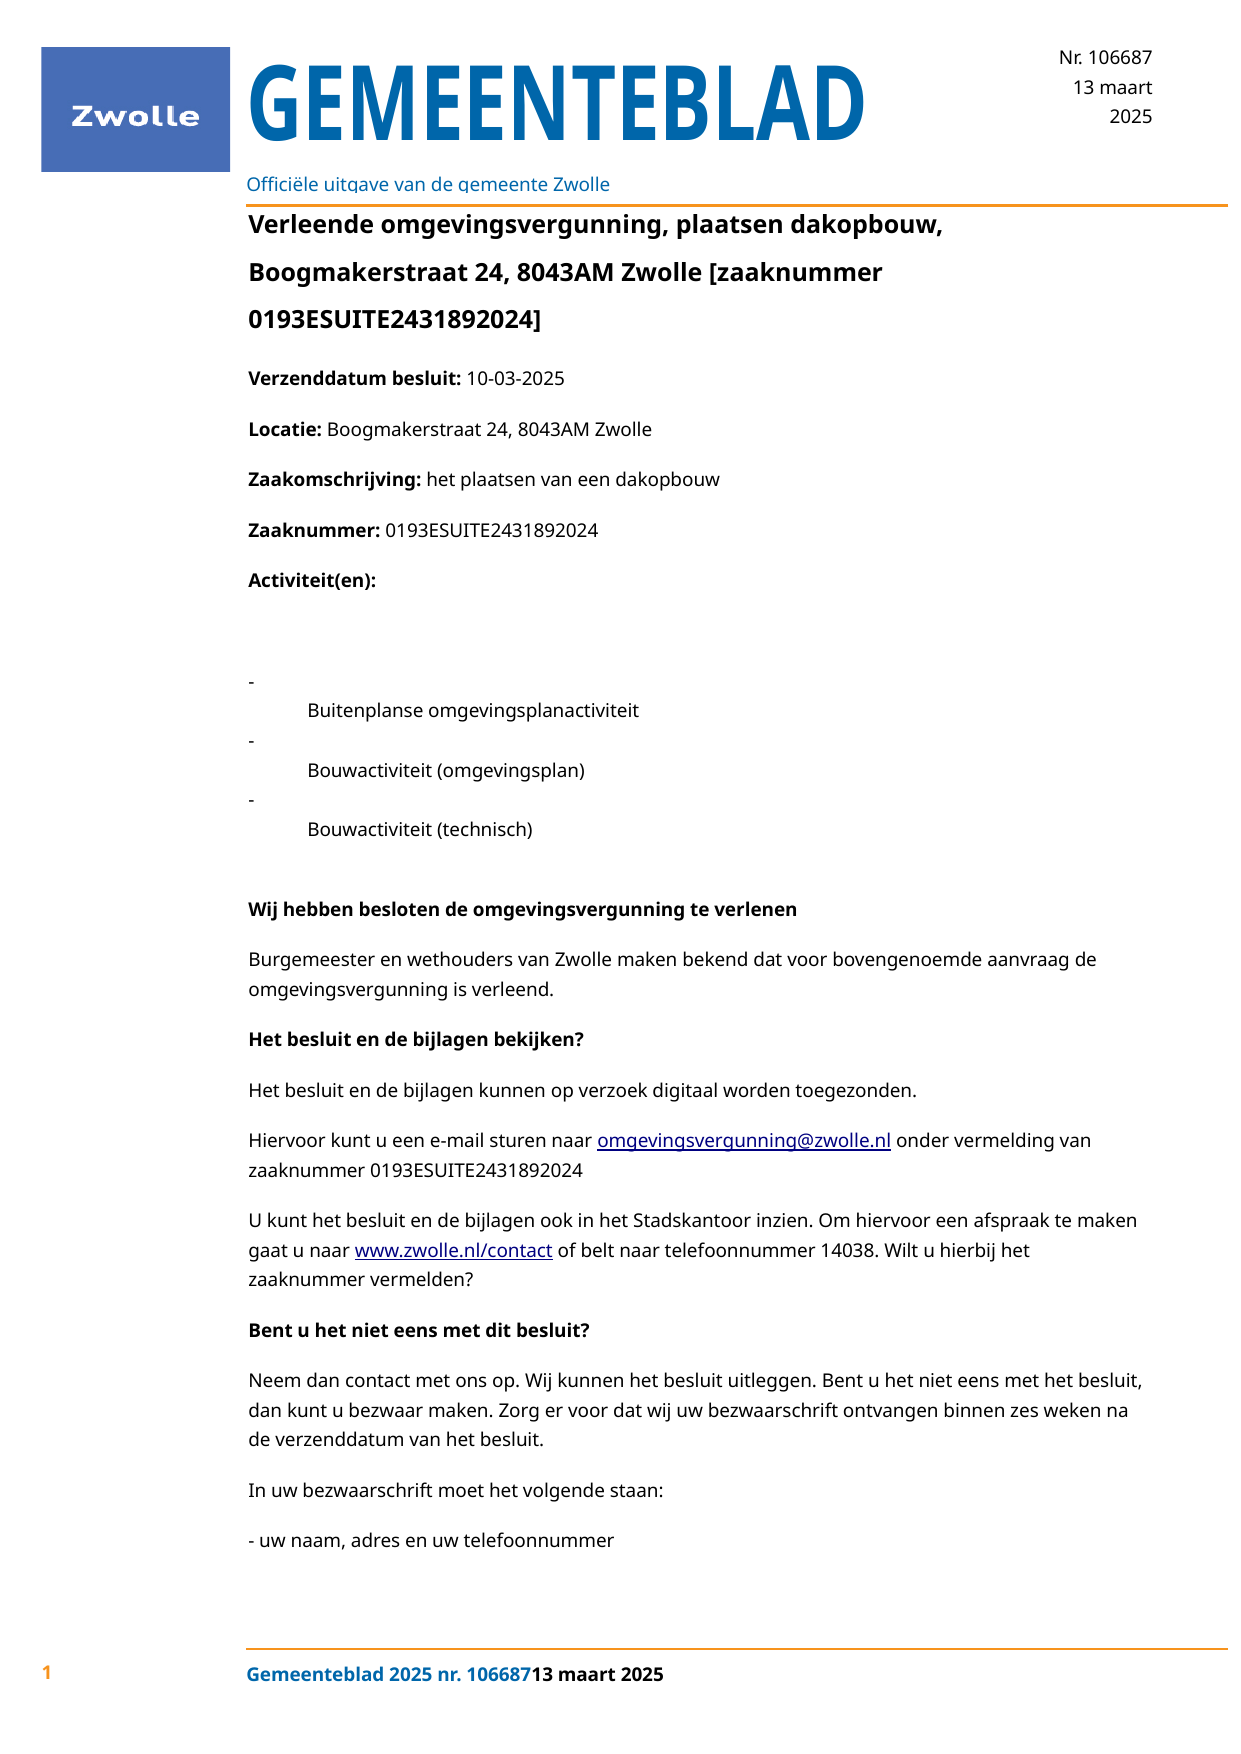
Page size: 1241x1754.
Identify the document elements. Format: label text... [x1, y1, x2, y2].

text - uw naam, adres en uw telefoonnummer [248, 1527, 1152, 1553]
text In uw bezwaarschrift moet het volgende staan: [248, 1477, 1152, 1502]
text Verleende omgevingsvergunning, plaatsen dakopbouw, Boogmakerstraat 24, 8043AM Zwolle [zaaknummer 0193ESUITE2431892024] [248, 207, 1152, 336]
text Hiervoor kunt u een e-mail sturen naar omgevingsvergunning@zwolle.nl onder vermelding van zaaknummer 0193ESUITE2431892024 [248, 1127, 1152, 1182]
text Bent u het niet eens met dit besluit? [248, 1317, 1152, 1342]
list Bouwactiviteit (omgevingsplan) [248, 757, 1152, 782]
picture [41, 47, 231, 172]
text U kunt het besluit en de bijlagen ook in het Stadskantoor inzien. Om hiervoor een afspraak te maken gaat u naar www.zwolle.nl/contact of belt naar telefoonnummer 14038. Wilt u hierbij het zaaknummer vermelden? [248, 1207, 1152, 1292]
text Wij hebben besloten de omgevingsvergunning te verlenen [248, 896, 1152, 922]
text Het besluit en de bijlagen bekijken? [248, 1026, 1152, 1052]
text Verzenddatum besluit: 10-03-2025 [248, 366, 1152, 391]
text Activiteit(en): [248, 567, 1152, 593]
text Neem dan contact met ons op. Wij kunnen het besluit uitleggen. Bent u het niet eens met het besluit, dan kunt u bezwaar maken. Zorg er voor dat wij uw bezwaarschrift ontvangen binnen zes weken na de verzenddatum van het besluit. [248, 1367, 1152, 1452]
text Zaaknummer: 0193ESUITE2431892024 [248, 517, 1152, 542]
list Buitenplanse omgevingsplanactiviteit [248, 698, 1152, 723]
list Bouwactiviteit (technisch) [248, 816, 1152, 842]
text Burgemeester en wethouders van Zwolle maken bekend dat voor bovengenoemde aanvraag de omgevingsvergunning is verleend. [248, 946, 1152, 1002]
text Zaakomschrijving: het plaatsen van een dakopbouw [248, 466, 1152, 492]
text Het besluit en de bijlagen kunnen op verzoek digitaal worden toegezonden. [248, 1077, 1152, 1102]
text Locatie: Boogmakerstraat 24, 8043AM Zwolle [248, 416, 1152, 442]
